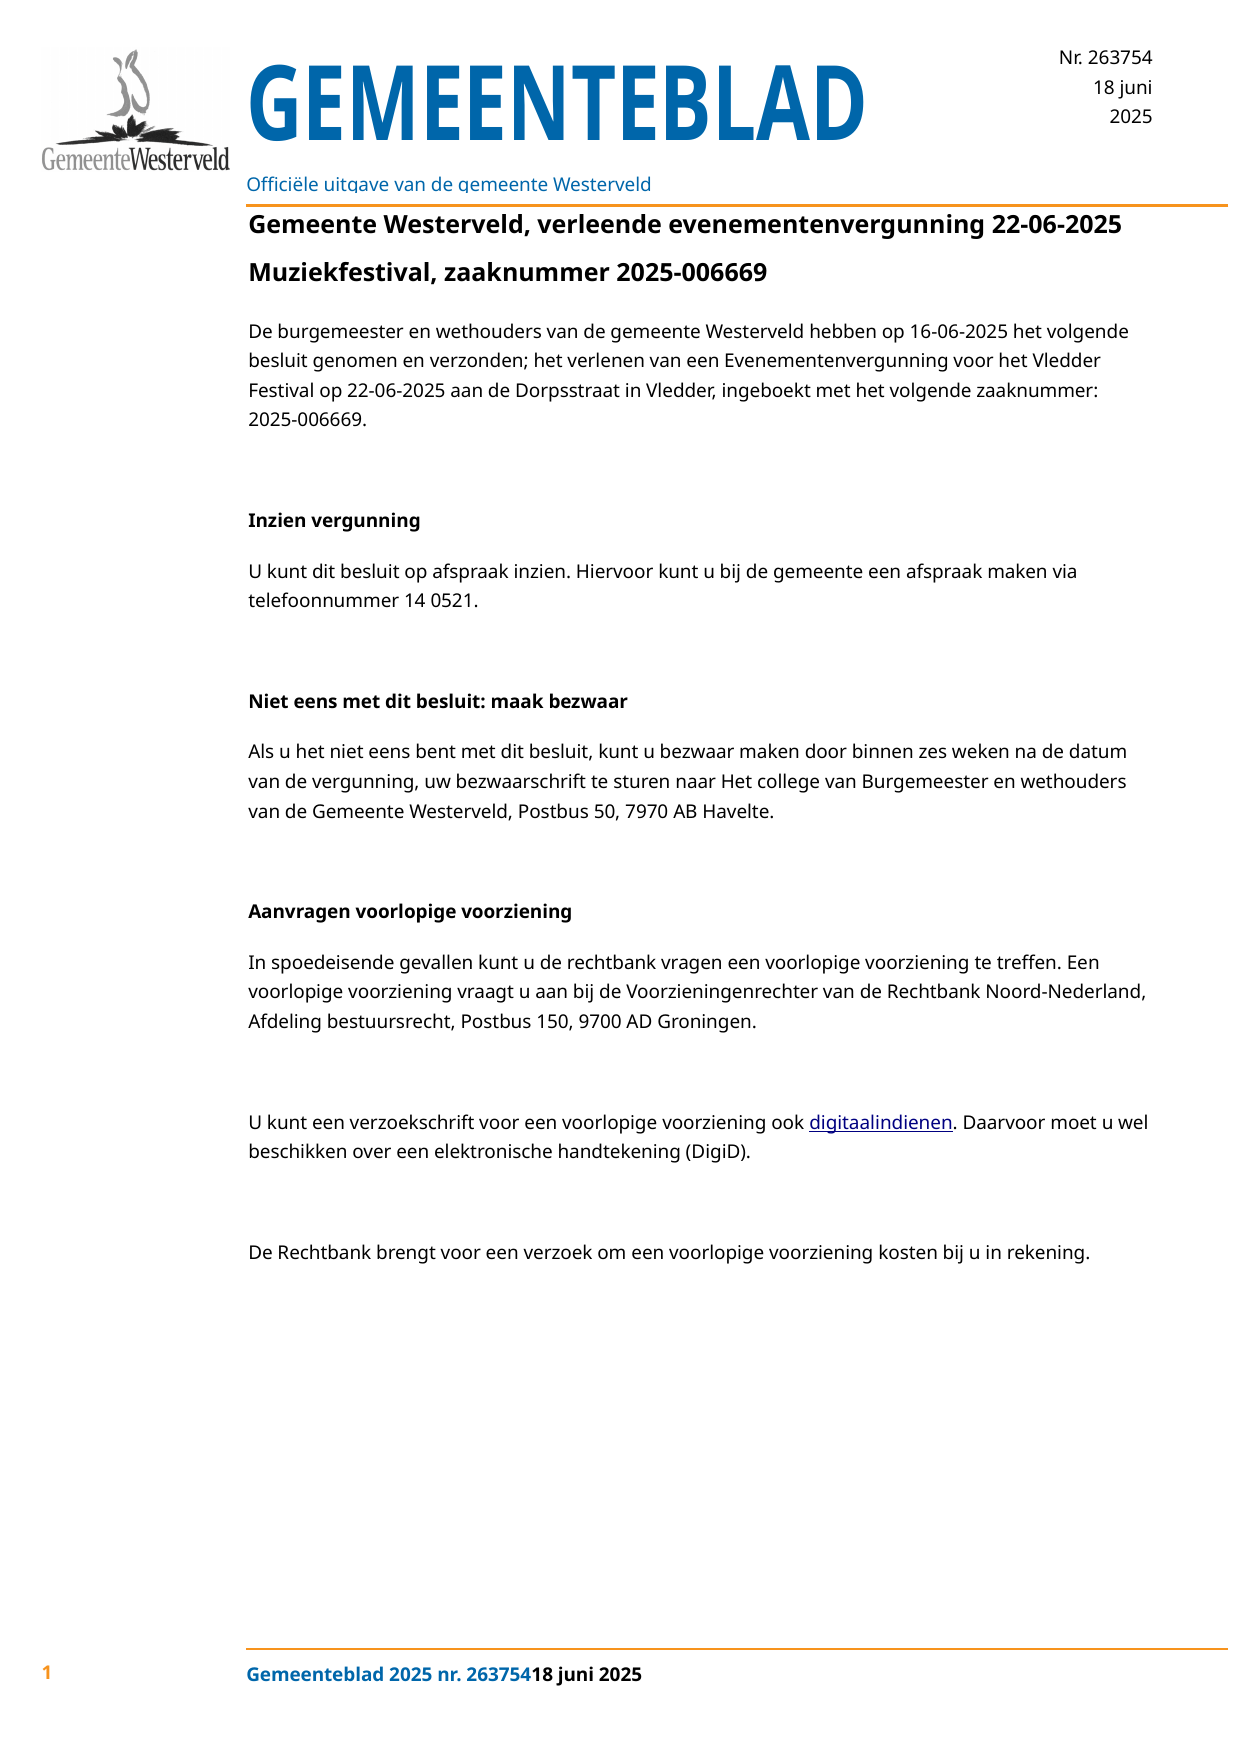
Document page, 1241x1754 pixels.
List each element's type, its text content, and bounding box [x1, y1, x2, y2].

text U kunt een verzoekschrift voor een voorlopige voorziening ook digitaalindienen. Daarvoor moet u wel beschikken over een elektronische handtekening (DigiD). [248, 1109, 1152, 1164]
text Inzien vergunning [248, 507, 1152, 533]
text U kunt dit besluit op afspraak inzien. Hiervoor kunt u bij de gemeente een afspraak maken via telefoonnummer 14 0521. [248, 558, 1152, 613]
text De burgemeester en wethouders van de gemeente Westerveld hebben op 16-06-2025 het volgende besluit genomen en verzonden; het verlenen van een Evenementenvergunning voor het Vledder Festival op 22-06-2025 aan de Dorpsstraat in Vledder, ingeboekt met het volgende zaaknummer: 2025-006669. [248, 318, 1152, 432]
text Als u het niet eens bent met dit besluit, kunt u bezwaar maken door binnen zes weken na de datum van de vergunning, uw bezwaarschrift te sturen naar Het college van Burgemeester en wethouders van de Gemeente Westerveld, Postbus 50, 7970 AB Havelte. [248, 739, 1152, 824]
text Niet eens met dit besluit: maak bezwaar [248, 688, 1152, 714]
text Gemeente Westerveld, verleende evenementenvergunning 22-06-2025 Muziekfestival, zaaknummer 2025-006669 [248, 207, 1152, 288]
text Aanvragen voorlopige voorziening [248, 899, 1152, 924]
picture [41, 47, 231, 172]
text De Rechtbank brengt voor een verzoek om een voorlopige voorziening kosten bij u in rekening. [248, 1239, 1152, 1265]
text In spoedeisende gevallen kunt u de rechtbank vragen een voorlopige voorziening te treffen. Een voorlopige voorziening vraagt u aan bij de Voorzieningenrechter van de Rechtbank Noord-Nederland, Afdeling bestuursrecht, Postbus 150, 9700 AD Groningen. [248, 949, 1152, 1034]
